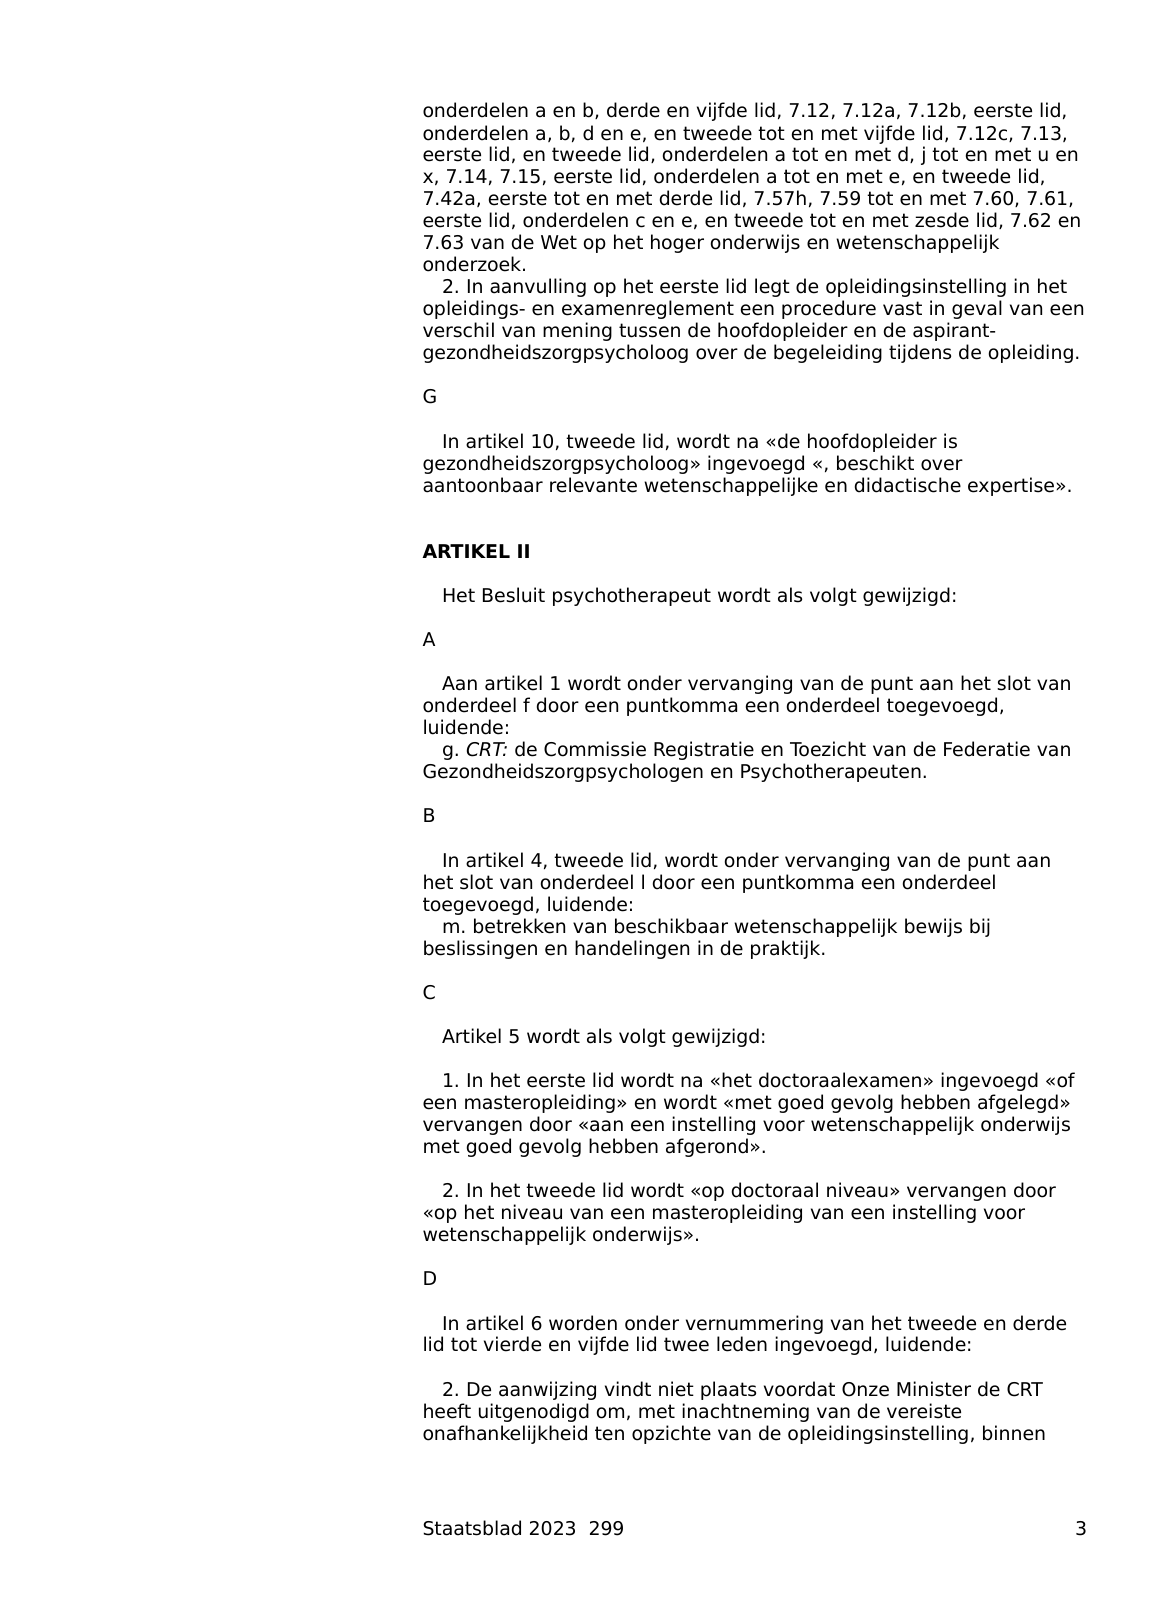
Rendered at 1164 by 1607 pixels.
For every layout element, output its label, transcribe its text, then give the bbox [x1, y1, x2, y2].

text In artikel 6 worden onder vernummering van het tweede en derde lid tot vierde en vijfde lid twee leden ingevoegd, luidende: [422, 1312, 1087, 1356]
text 2. In aanvulling op het eerste lid legt de opleidingsinstelling in het opleidings- en examenreglement een procedure vast in geval van een verschil van mening tussen de hoofdopleider en de aspirant-gezondheidszorgpsycholoog over de begeleiding tijdens de opleiding. [422, 276, 1087, 364]
text G [422, 386, 1087, 408]
text Artikel 5 wordt als volgt gewijzigd: [422, 1026, 1087, 1048]
text onderdelen a en b, derde en vijfde lid, 7.12, 7.12a, 7.12b, eerste lid, onderdelen a, b, d en e, en tweede tot en met vijfde lid, 7.12c, 7.13, eerste lid, en tweede lid, onderdelen a tot en met d, j tot en met u en x, 7.14, 7.15, eerste lid, onderdelen a tot en met e, en tweede lid, 7.42a, eerste tot en met derde lid, 7.57h, 7.59 tot en met 7.60, 7.61, eerste lid, onderdelen c en e, en tweede tot en met zesde lid, 7.62 en 7.63 van de Wet op het hoger onderwijs en wetenschappelijk onderzoek. [422, 100, 1087, 276]
text B [422, 805, 1087, 827]
text Aan artikel 1 wordt onder vervanging van de punt aan het slot van onderdeel f door een puntkomma een onderdeel toegevoegd, luidende: [422, 673, 1087, 739]
text In artikel 10, tweede lid, wordt na «de hoofdopleider is gezondheidszorgpsycholoog» ingevoegd «, beschikt over aantoonbaar relevante wetenschappelijke en didactische expertise». [422, 431, 1087, 496]
text Het Besluit psychotherapeut wordt als volgt gewijzigd: [422, 585, 1087, 607]
subtitle ARTIKEL II [422, 541, 1087, 563]
text C [422, 982, 1087, 1004]
text g. CRT: de Commissie Registratie en Toezicht van de Federatie van Gezondheidszorgpsychologen en Psychotherapeuten. [422, 739, 1087, 783]
text 2. De aanwijzing vindt niet plaats voordat Onze Minister de CRT heeft uitgenodigd om, met inachtneming van de vereiste onafhankelijkheid ten opzichte van de opleidingsinstelling, binnen [422, 1378, 1087, 1444]
text m. betrekken van beschikbaar wetenschappelijk bewijs bij beslissingen en handelingen in de praktijk. [422, 916, 1087, 959]
text In artikel 4, tweede lid, wordt onder vervanging van de punt aan het slot van onderdeel l door een puntkomma een onderdeel toegevoegd, luidende: [422, 849, 1087, 916]
text 1. In het eerste lid wordt na «het doctoraalexamen» ingevoegd «of een masteropleiding» en wordt «met goed gevolg hebben afgelegd» vervangen door «aan een instelling voor wetenschappelijk onderwijs met goed gevolg hebben afgerond». [422, 1070, 1087, 1158]
text D [422, 1268, 1087, 1290]
text 2. In het tweede lid wordt «op doctoraal niveau» vervangen door «op het niveau van een masteropleiding van een instelling voor wetenschappelijk onderwijs». [422, 1180, 1087, 1246]
text A [422, 629, 1087, 651]
